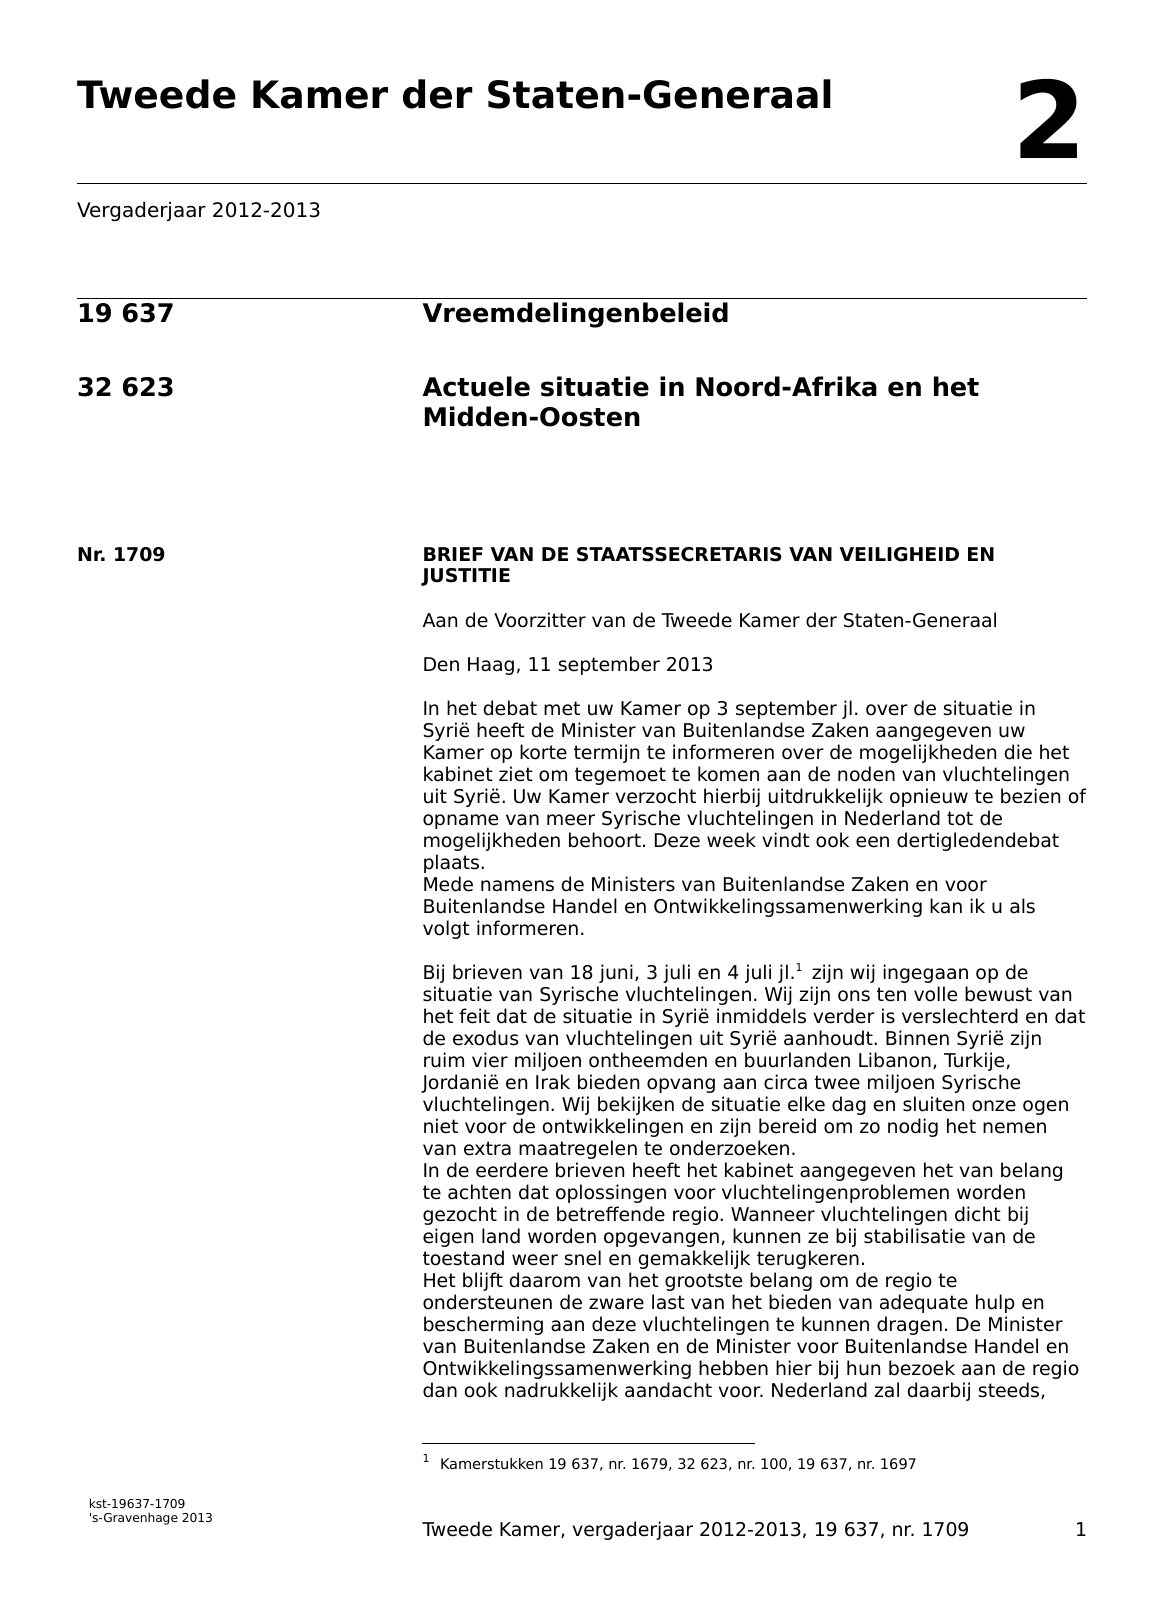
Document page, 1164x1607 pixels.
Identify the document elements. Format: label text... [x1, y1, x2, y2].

text Het blijft daarom van het grootste belang om de regio te ondersteunen de zware last van het bieden van adequate hulp en bescherming aan deze vluchtelingen te kunnen dragen. De Minister van Buitenlandse Zaken en de Minister voor Buitenlandse Handel en Ontwikkelingssamenwerking hebben hier bij hun bezoek aan de regio dan ook nadrukkelijk aandacht voor. Nederland zal daarbij steeds, [422, 1269, 1087, 1401]
text In het debat met uw Kamer op 3 september jl. over de situatie in Syrië heeft de Minister van Buitenlandse Zaken aangegeven uw Kamer op korte termijn te informeren over de mogelijkheden die het kabinet ziet om tegemoet te komen aan de noden van vluchtelingen uit Syrië. Uw Kamer verzocht hierbij uitdrukkelijk opnieuw te bezien of opname van meer Syrische vluchtelingen in Nederland tot de mogelijkheden behoort. Deze week vindt ook een dertigledendebat plaats. [422, 698, 1087, 874]
text 's-Gravenhage 2013 [88, 1511, 323, 1525]
text Den Haag, 11 september 2013 [422, 654, 1087, 676]
table_header 2 [886, 59, 1087, 183]
text Bij brieven van 18 juni, 3 juli en 4 juli jl. zijn wij ingegaan op de situatie van Syrische vluchtelingen. Wij zijn ons ten volle bewust van het feit dat de situatie in Syrië inmiddels verder is verslechterd en dat de exodus van vluchtelingen uit Syrië aanhoudt. Binnen Syrië zijn ruim vier miljoen ontheemden en buurlanden Libanon, Turkije, Jordanië en Irak bieden opvang aan circa twee miljoen Syrische vluchtelingen. Wij bekijken de situatie elke dag en sluiten onze ogen niet voor de ontwikkelingen en zijn bereid om zo nodig het nemen van extra maatregelen te onderzoeken. [422, 962, 1087, 1160]
text kst-19637-1709 [88, 1497, 323, 1511]
table_header Tweede Kamer der Staten-Generaal [77, 59, 886, 183]
subtitle 19 637 Vreemdelingenbeleid [77, 299, 1087, 329]
table_cell Vergaderjaar 2012-2013 [77, 184, 1087, 298]
text In de eerdere brieven heeft het kabinet aangegeven het van belang te achten dat oplossingen voor vluchtelingenproblemen worden gezocht in de betreffende regio. Wanneer vluchtelingen dicht bij eigen land worden opgevangen, kunnen ze bij stabilisatie van de toestand weer snel en gemakkelijk terugkeren. [422, 1160, 1087, 1269]
text Aan de Voorzitter van de Tweede Kamer der Staten-Generaal [422, 609, 1087, 632]
subtitle Nr. 1709 BRIEF VAN DE STAATSSECRETARIS VAN VEILIGHEID EN JUSTITIE [77, 543, 1087, 587]
subtitle 32 623 Actuele situatie in Noord-Afrika en het Midden-Oosten [77, 373, 1087, 432]
text Mede namens de Ministers van Buitenlandse Zaken en voor Buitenlandse Handel en Ontwikkelingssamenwerking kan ik u als volgt informeren. [422, 874, 1087, 940]
text Kamerstukken 19 637, nr. 1679, 32 623, nr. 100, 19 637, nr. 1697 [422, 1452, 1087, 1474]
